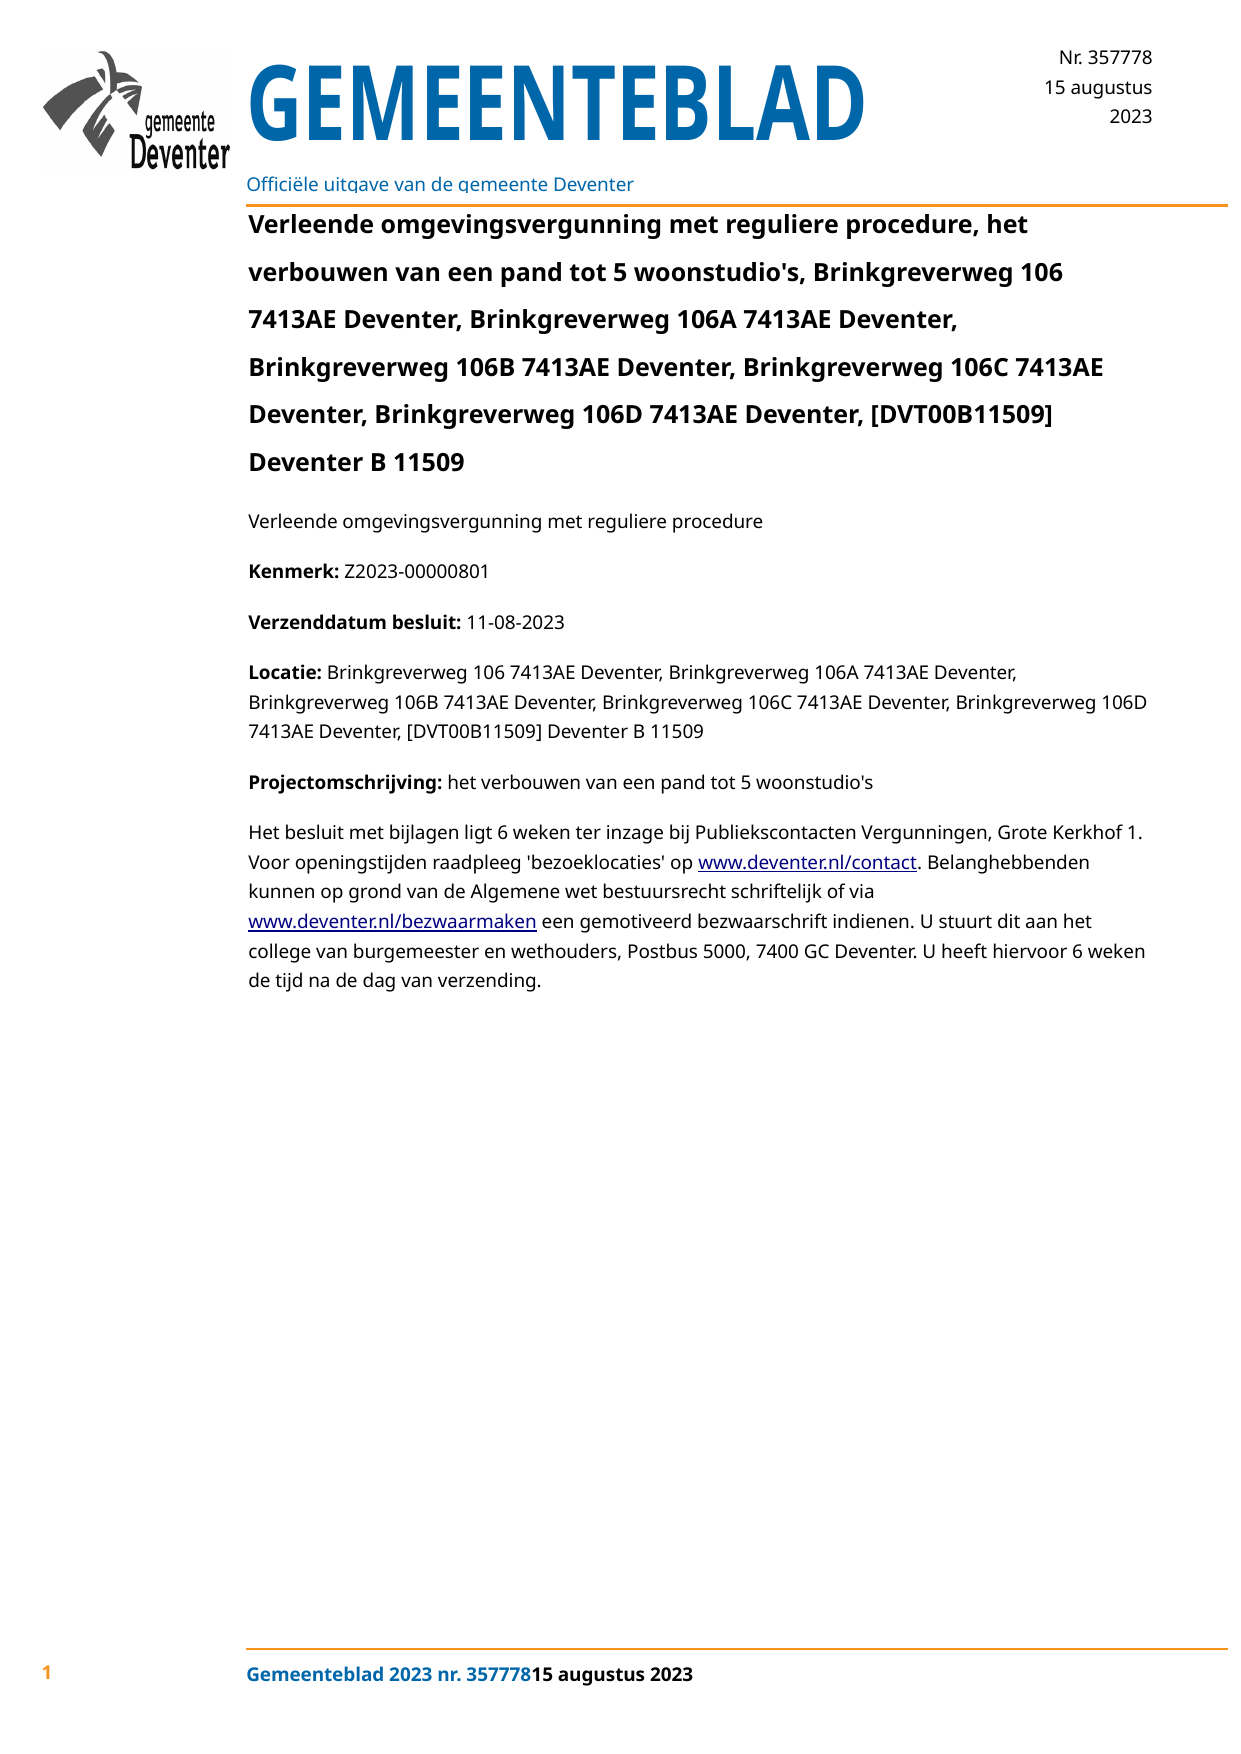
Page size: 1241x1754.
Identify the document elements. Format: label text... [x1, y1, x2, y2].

text Projectomschrijving: het verbouwen van een pand tot 5 woonstudio's [248, 769, 1152, 795]
text Verleende omgevingsvergunning met reguliere procedure [248, 508, 1152, 534]
text Locatie: Brinkgreverweg 106 7413AE Deventer, Brinkgreverweg 106A 7413AE Deventer, Brinkgreverweg 106B 7413AE Deventer, Brinkgreverweg 106C 7413AE Deventer, Brinkgreverweg 106D 7413AE Deventer, [DVT00B11509] Deventer B 11509 [248, 659, 1152, 744]
text Verzenddatum besluit: 11-08-2023 [248, 609, 1152, 635]
picture [41, 47, 231, 172]
text Verleende omgevingsvergunning met reguliere procedure, het verbouwen van een pand tot 5 woonstudio's, Brinkgreverweg 106 7413AE Deventer, Brinkgreverweg 106A 7413AE Deventer, Brinkgreverweg 106B 7413AE Deventer, Brinkgreverweg 106C 7413AE Deventer, Brinkgreverweg 106D 7413AE Deventer, [DVT00B11509] Deventer B 11509 [248, 207, 1152, 479]
text Kenmerk: Z2023-00000801 [248, 559, 1152, 584]
text Het besluit met bijlagen ligt 6 weken ter inzage bij Publiekscontacten Vergunningen, Grote Kerkhof 1. Voor openingstijden raadpleeg 'bezoeklocaties' op www.deventer.nl/contact. Belanghebbenden kunnen op grond van de Algemene wet bestuursrecht schriftelijk of via www.deventer.nl/bezwaarmaken een gemotiveerd bezwaarschrift indienen. U stuurt dit aan het college van burgemeester en wethouders, Postbus 5000, 7400 GC Deventer. U heeft hiervoor 6 weken de tijd na de dag van verzending. [248, 819, 1152, 993]
